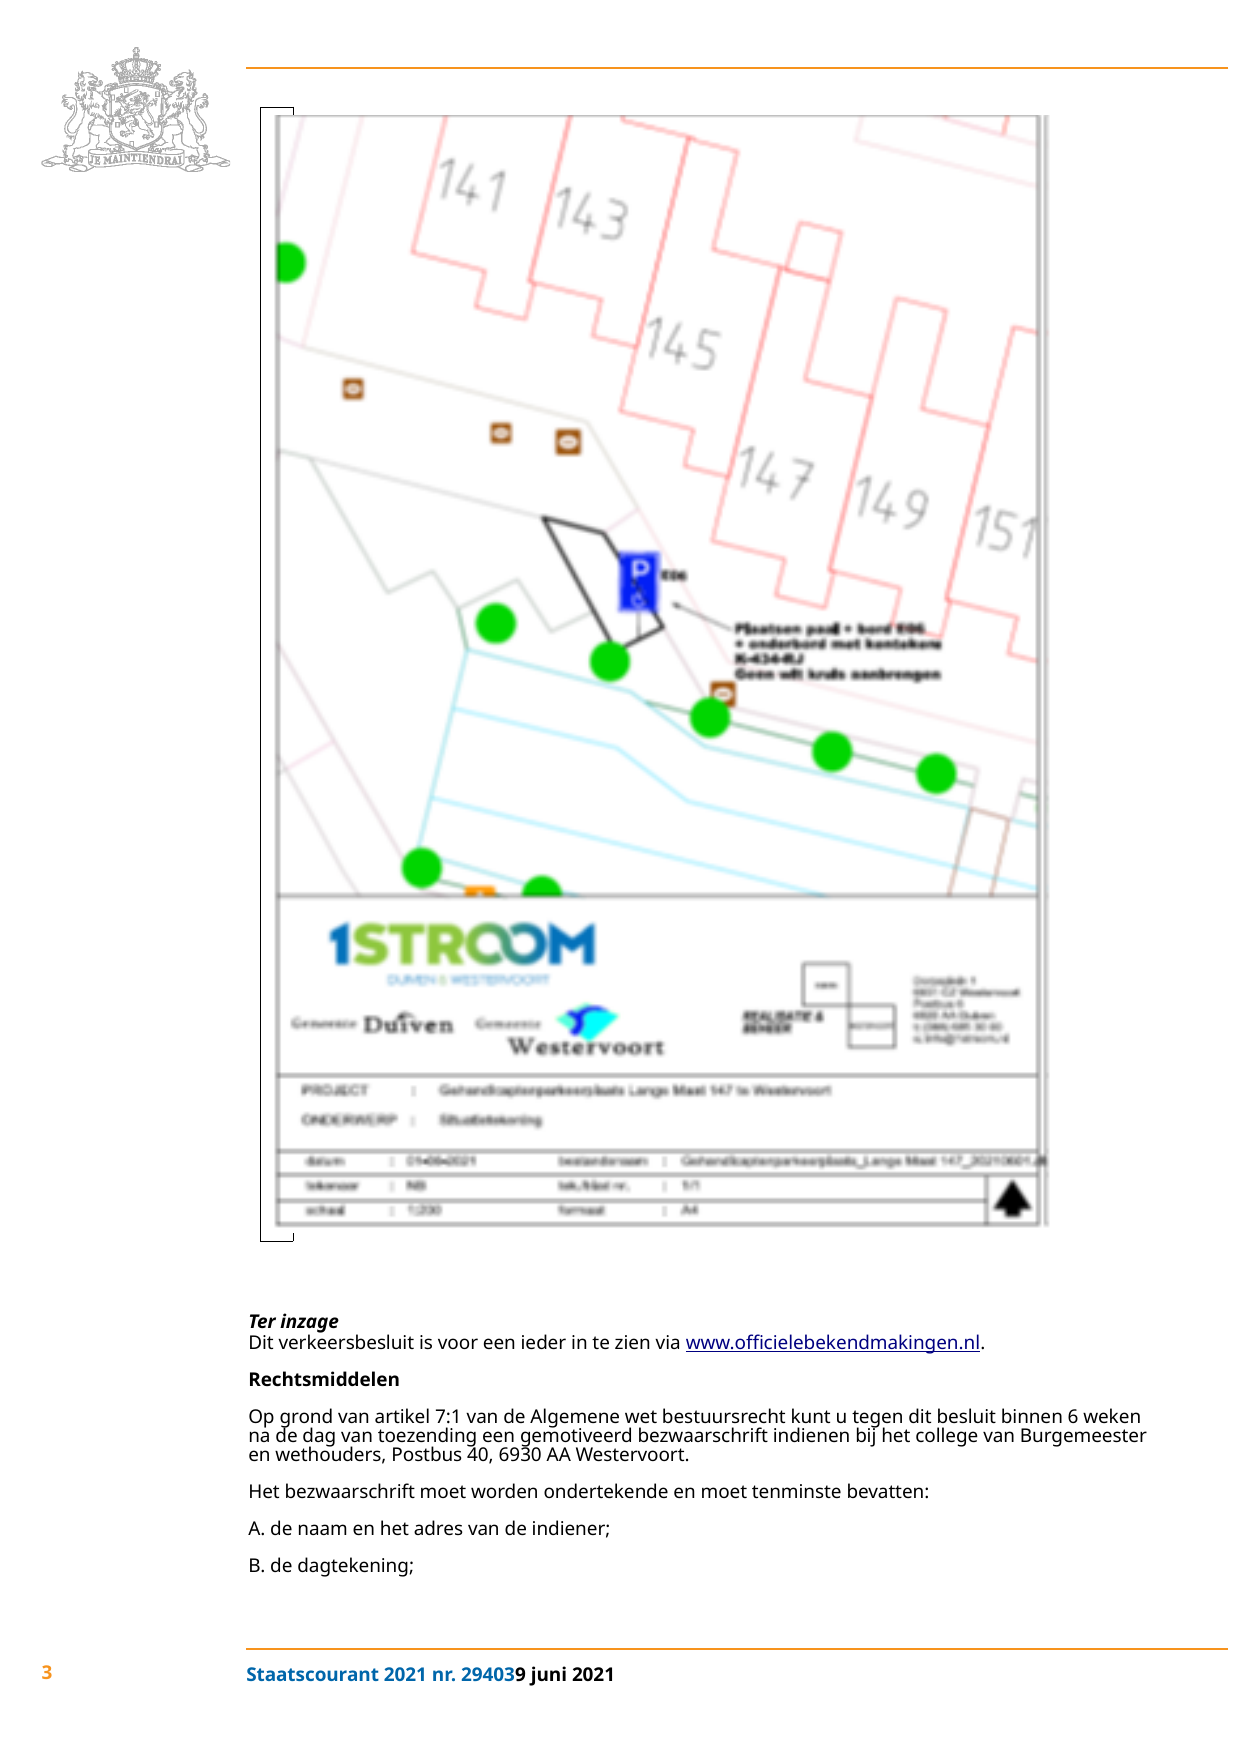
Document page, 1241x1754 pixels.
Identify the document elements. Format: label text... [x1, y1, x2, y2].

text Het bezwaarschrift moet worden ondertekende en moet tenminste bevatten: [248, 1483, 1152, 1503]
text Dit verkeersbesluit is voor een ieder in te zien via www.officielebekendmakingen.nl. [248, 1334, 1152, 1353]
picture [41, 47, 231, 172]
text B. de dagtekening; [248, 1557, 1152, 1577]
picture [268, 115, 1055, 1233]
text Op grond van artikel 7:1 van de Algemene wet bestuursrecht kunt u tegen dit besluit binnen 6 weken na de dag van toezending een gemotiveerd bezwaarschrift indienen bij het college van Burgemeester en wethouders, Postbus 40, 6930 AA Westervoort. [248, 1408, 1152, 1466]
text Rechtsmiddelen [248, 1371, 1152, 1390]
text A. de naam en het adres van de indiener; [248, 1520, 1152, 1539]
text Ter inzage [248, 1308, 1152, 1334]
